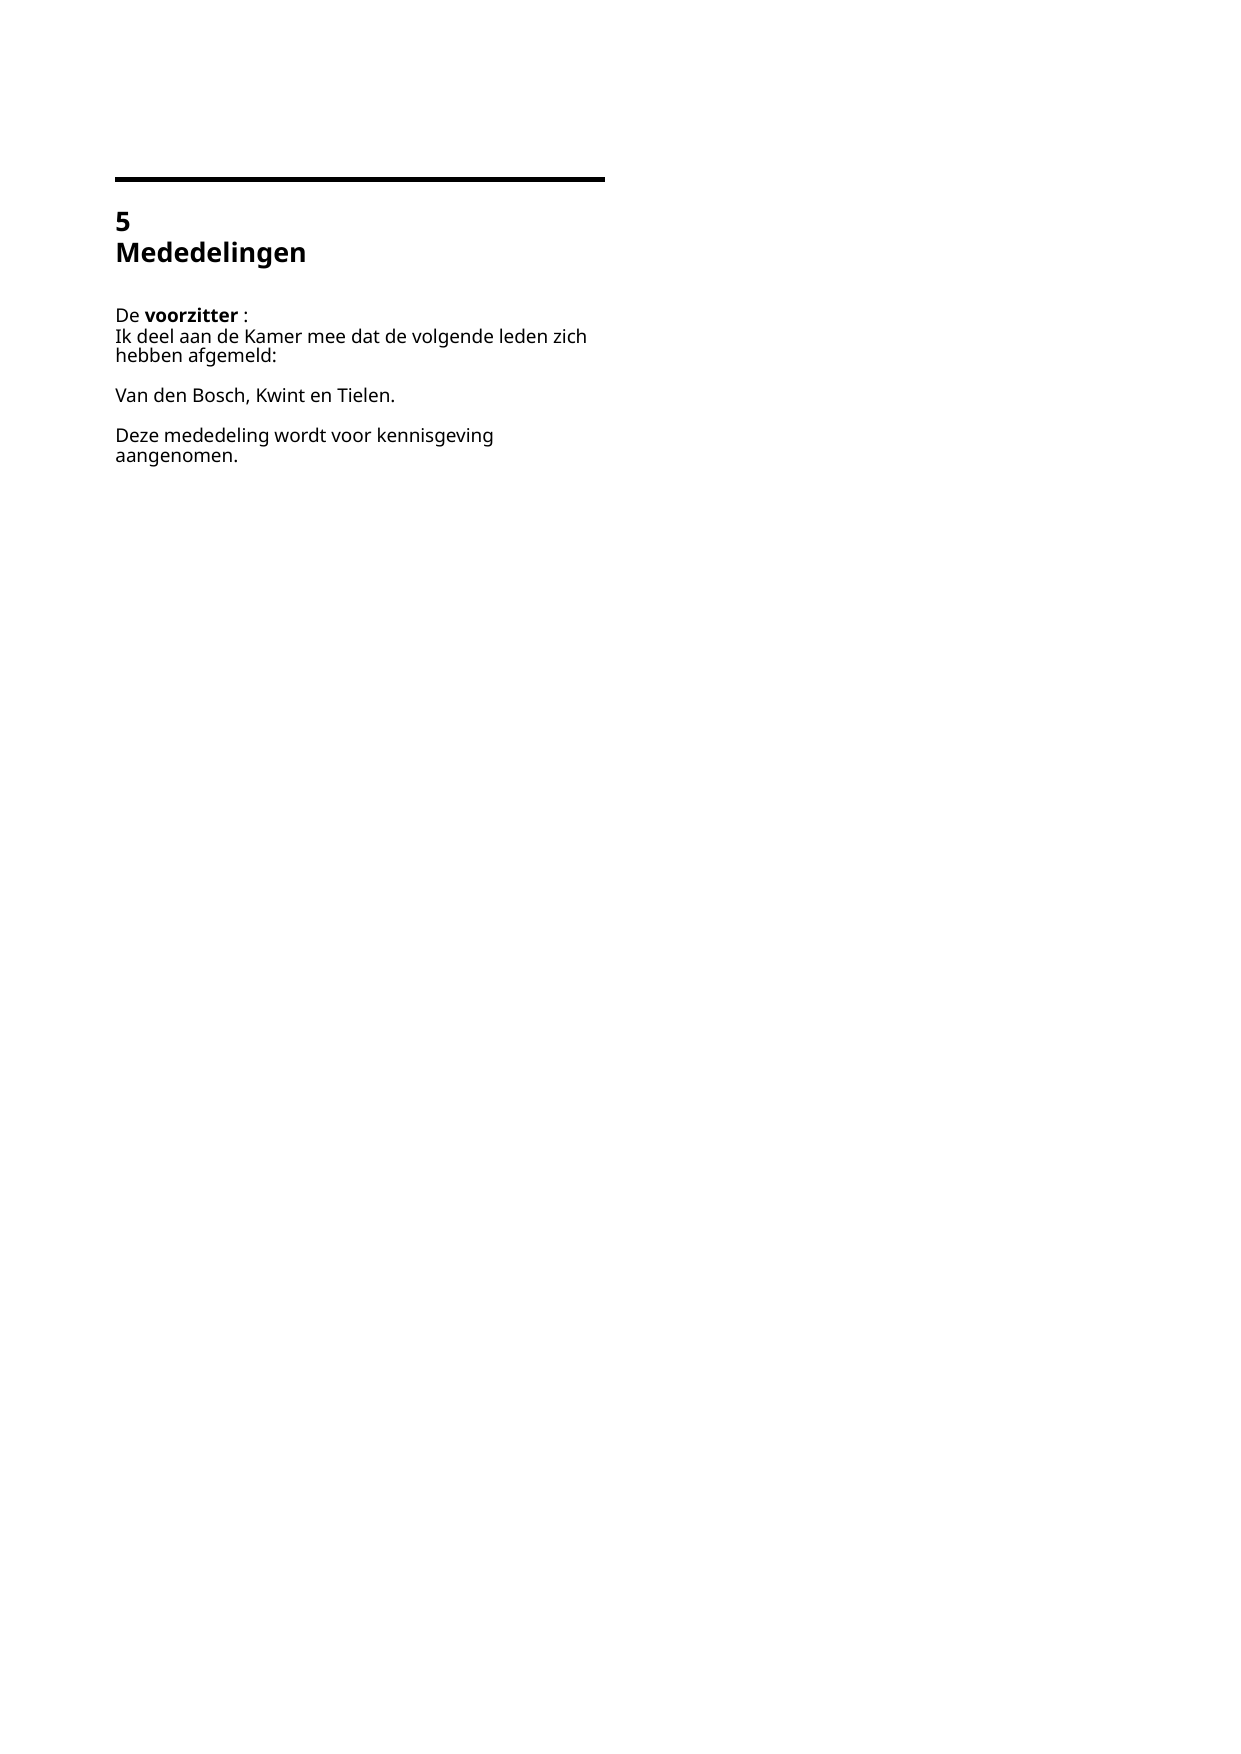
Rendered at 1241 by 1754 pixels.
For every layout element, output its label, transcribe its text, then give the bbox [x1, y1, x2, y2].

text Van den Bosch, Kwint en Tielen. [115, 387, 605, 407]
text Deze mededeling wordt voor kennisgeving aangenomen. [115, 427, 605, 466]
text Mededelingen [115, 239, 605, 283]
text De voorzitter : [115, 302, 605, 328]
text Ik deel aan de Kamer mee dat de volgende leden zich hebben afgemeld: [115, 328, 605, 367]
text 5 [115, 203, 605, 239]
